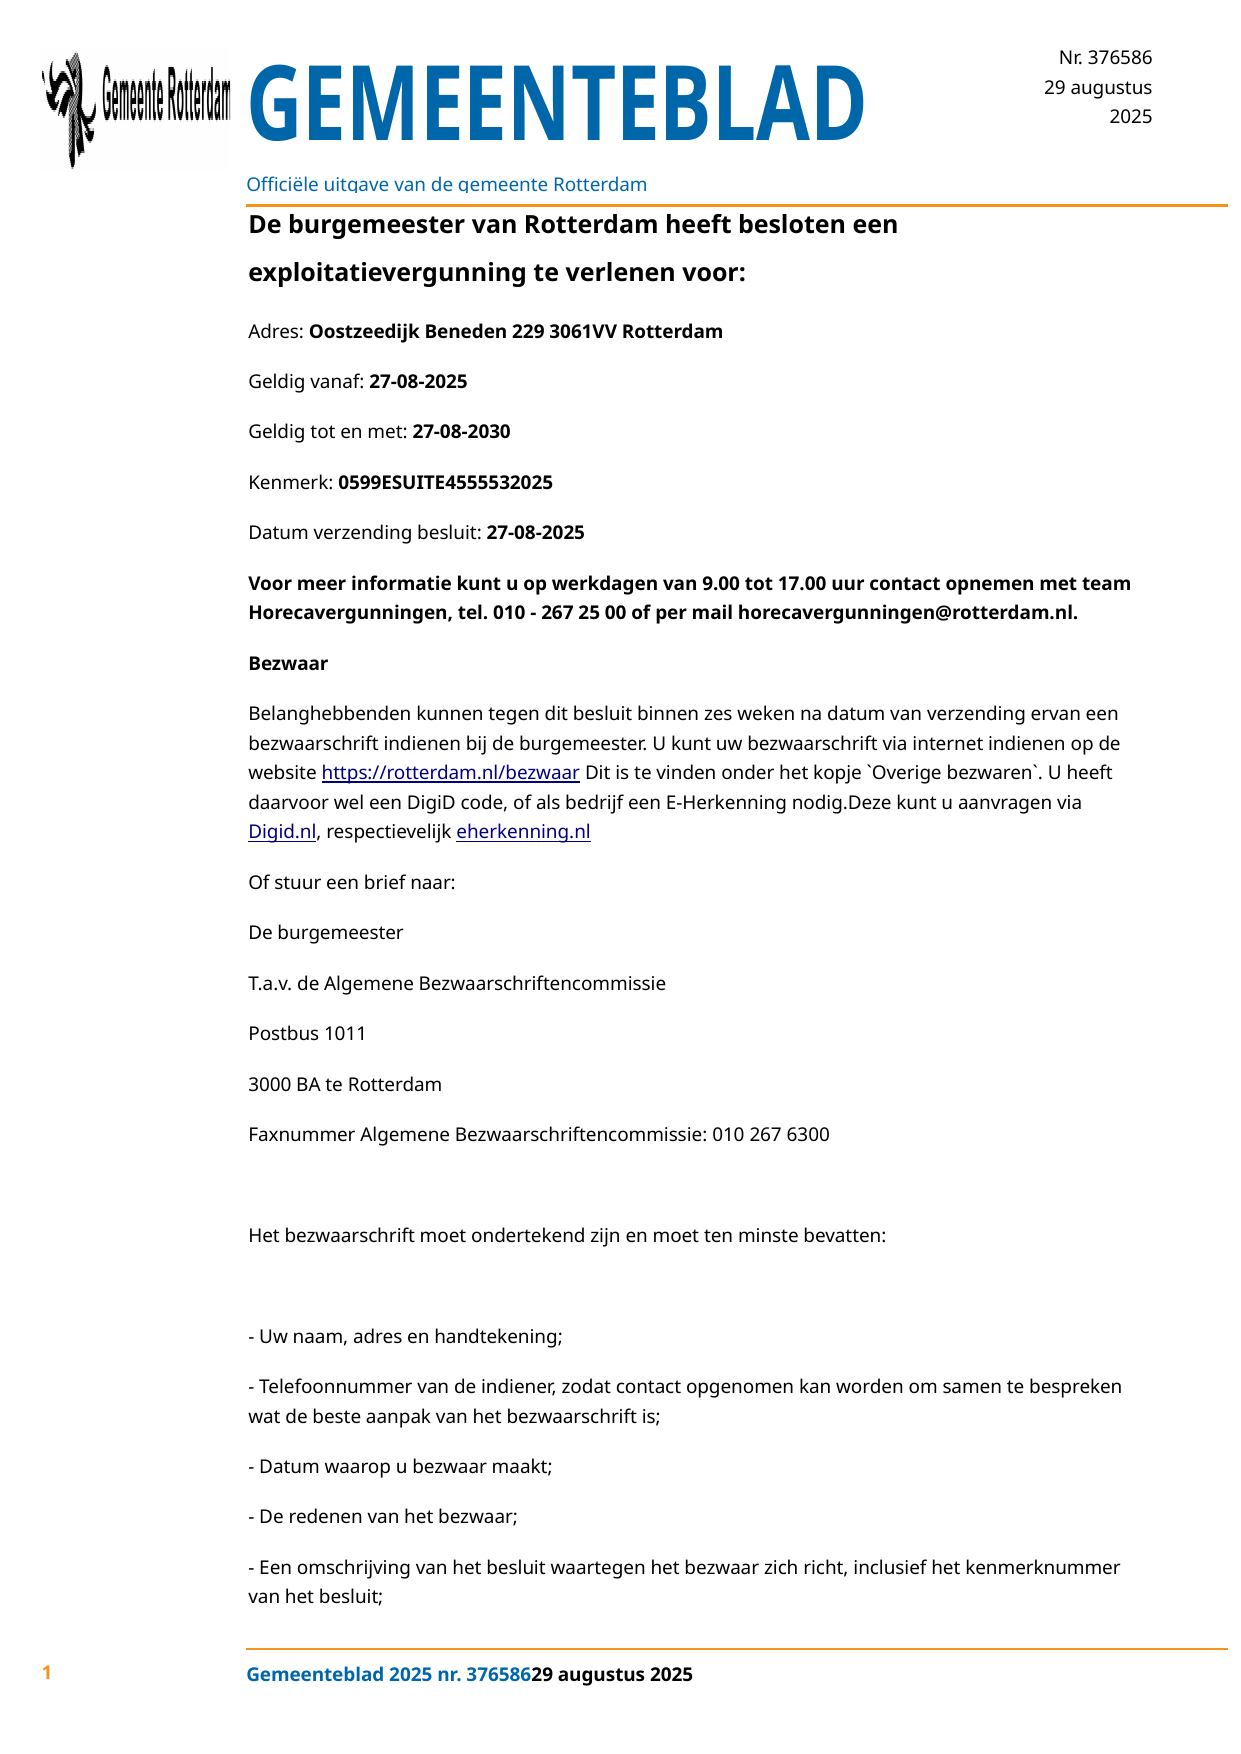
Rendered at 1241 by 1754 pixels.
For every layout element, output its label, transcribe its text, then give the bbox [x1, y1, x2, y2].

text Geldig tot en met: 27-08-2030 [248, 419, 1152, 444]
text Kenmerk: 0599ESUITE4555532025 [248, 469, 1152, 495]
text - Telefoonnummer van de indiener, zodat contact opgenomen kan worden om samen te bespreken wat de beste aanpak van het bezwaarschrift is; [248, 1373, 1152, 1429]
text - Een omschrijving van het besluit waartegen het bezwaar zich richt, inclusief het kenmerknummer van het besluit; [248, 1554, 1152, 1609]
text - De redenen van het bezwaar; [248, 1504, 1152, 1529]
text 3000 BA te Rotterdam [248, 1071, 1152, 1097]
picture [41, 47, 231, 172]
text Het bezwaarschrift moet ondertekend zijn en moet ten minste bevatten: [248, 1222, 1152, 1248]
text Datum verzending besluit: 27-08-2025 [248, 519, 1152, 545]
text - Datum waarop u bezwaar maakt; [248, 1453, 1152, 1479]
text Bezwaar [248, 650, 1152, 676]
text T.a.v. de Algemene Bezwaarschriftencommissie [248, 970, 1152, 996]
text Voor meer informatie kunt u op werkdagen van 9.00 tot 17.00 uur contact opnemen met team Horecavergunningen, tel. 010 - 267 25 00 of per mail horecavergunningen@rotterdam.nl. [248, 570, 1152, 625]
text Geldig vanaf: 27-08-2025 [248, 368, 1152, 394]
text De burgemeester van Rotterdam heeft besloten een exploitatievergunning te verlenen voor: [248, 207, 1152, 288]
text Faxnummer Algemene Bezwaarschriftencommissie: 010 267 6300 [248, 1121, 1152, 1147]
text Postbus 1011 [248, 1020, 1152, 1046]
text Of stuur een brief naar: [248, 869, 1152, 895]
text - Uw naam, adres en handtekening; [248, 1323, 1152, 1349]
text De burgemeester [248, 919, 1152, 945]
text Adres: Oostzeedijk Beneden 229 3061VV Rotterdam [248, 318, 1152, 344]
text Belanghebbenden kunnen tegen dit besluit binnen zes weken na datum van verzending ervan een bezwaarschrift indienen bij de burgemeester. U kunt uw bezwaarschrift via internet indienen op de website https://rotterdam.nl/bezwaar Dit is te vinden onder het kopje `Overige bezwaren`. U heeft daarvoor wel een DigiD code, of als bedrijf een E-Herkenning nodig.Deze kunt u aanvragen via Digid.nl, respectievelijk eherkenning.nl [248, 700, 1152, 844]
